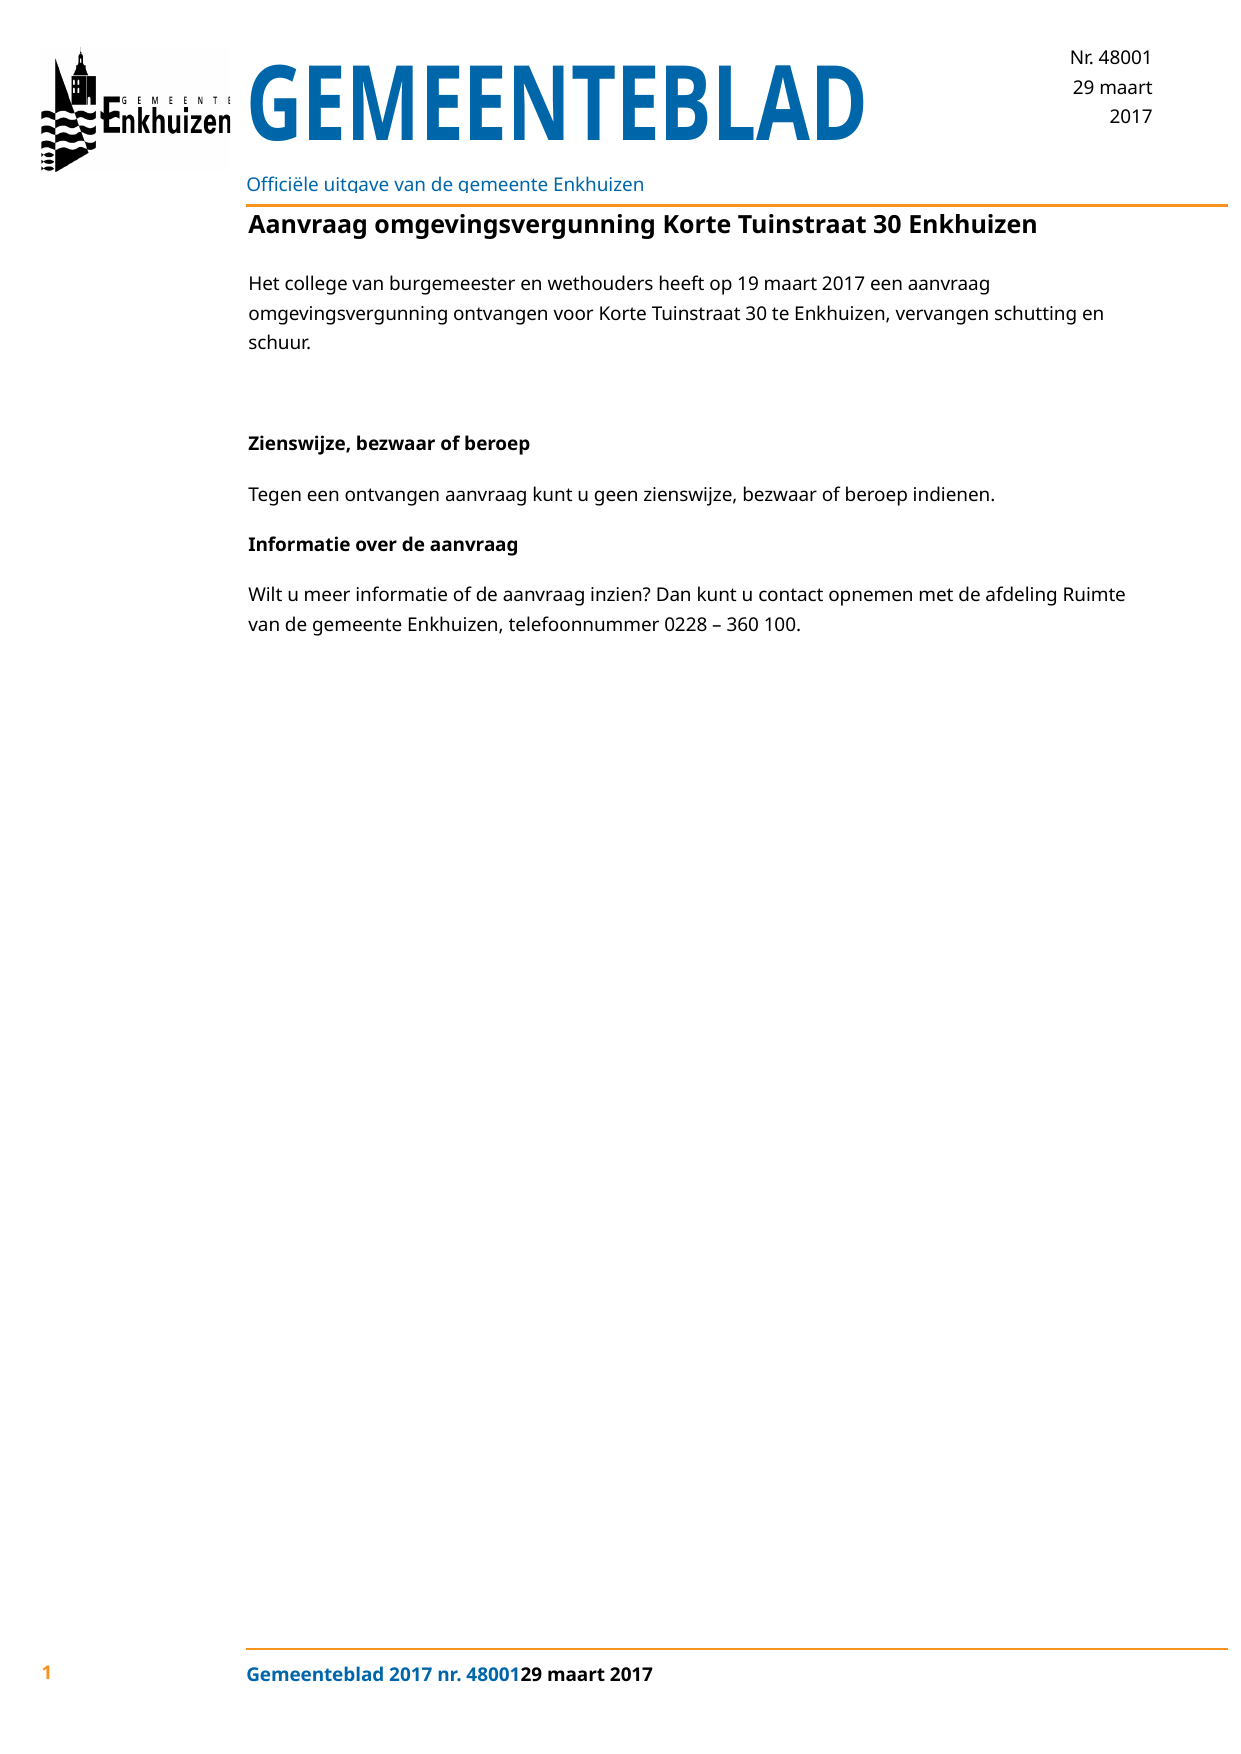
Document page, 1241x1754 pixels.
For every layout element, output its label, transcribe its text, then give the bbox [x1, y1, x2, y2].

text Zienswijze, bezwaar of beroep [248, 430, 1152, 456]
picture [41, 47, 231, 172]
text Het college van burgemeester en wethouders heeft op 19 maart 2017 een aanvraag omgevingsvergunning ontvangen voor Korte Tuinstraat 30 te Enkhuizen, vervangen schutting en schuur. [248, 270, 1152, 355]
text Tegen een ontvangen aanvraag kunt u geen zienswijze, bezwaar of beroep indienen. [248, 481, 1152, 506]
text Aanvraag omgevingsvergunning Korte Tuinstraat 30 Enkhuizen [248, 207, 1152, 241]
text Wilt u meer informatie of de aanvraag inzien? Dan kunt u contact opnemen met de afdeling Ruimte van de gemeente Enkhuizen, telefoonnummer 0228 – 360 100. [248, 582, 1152, 637]
text Informatie over de aanvraag [248, 531, 1152, 557]
